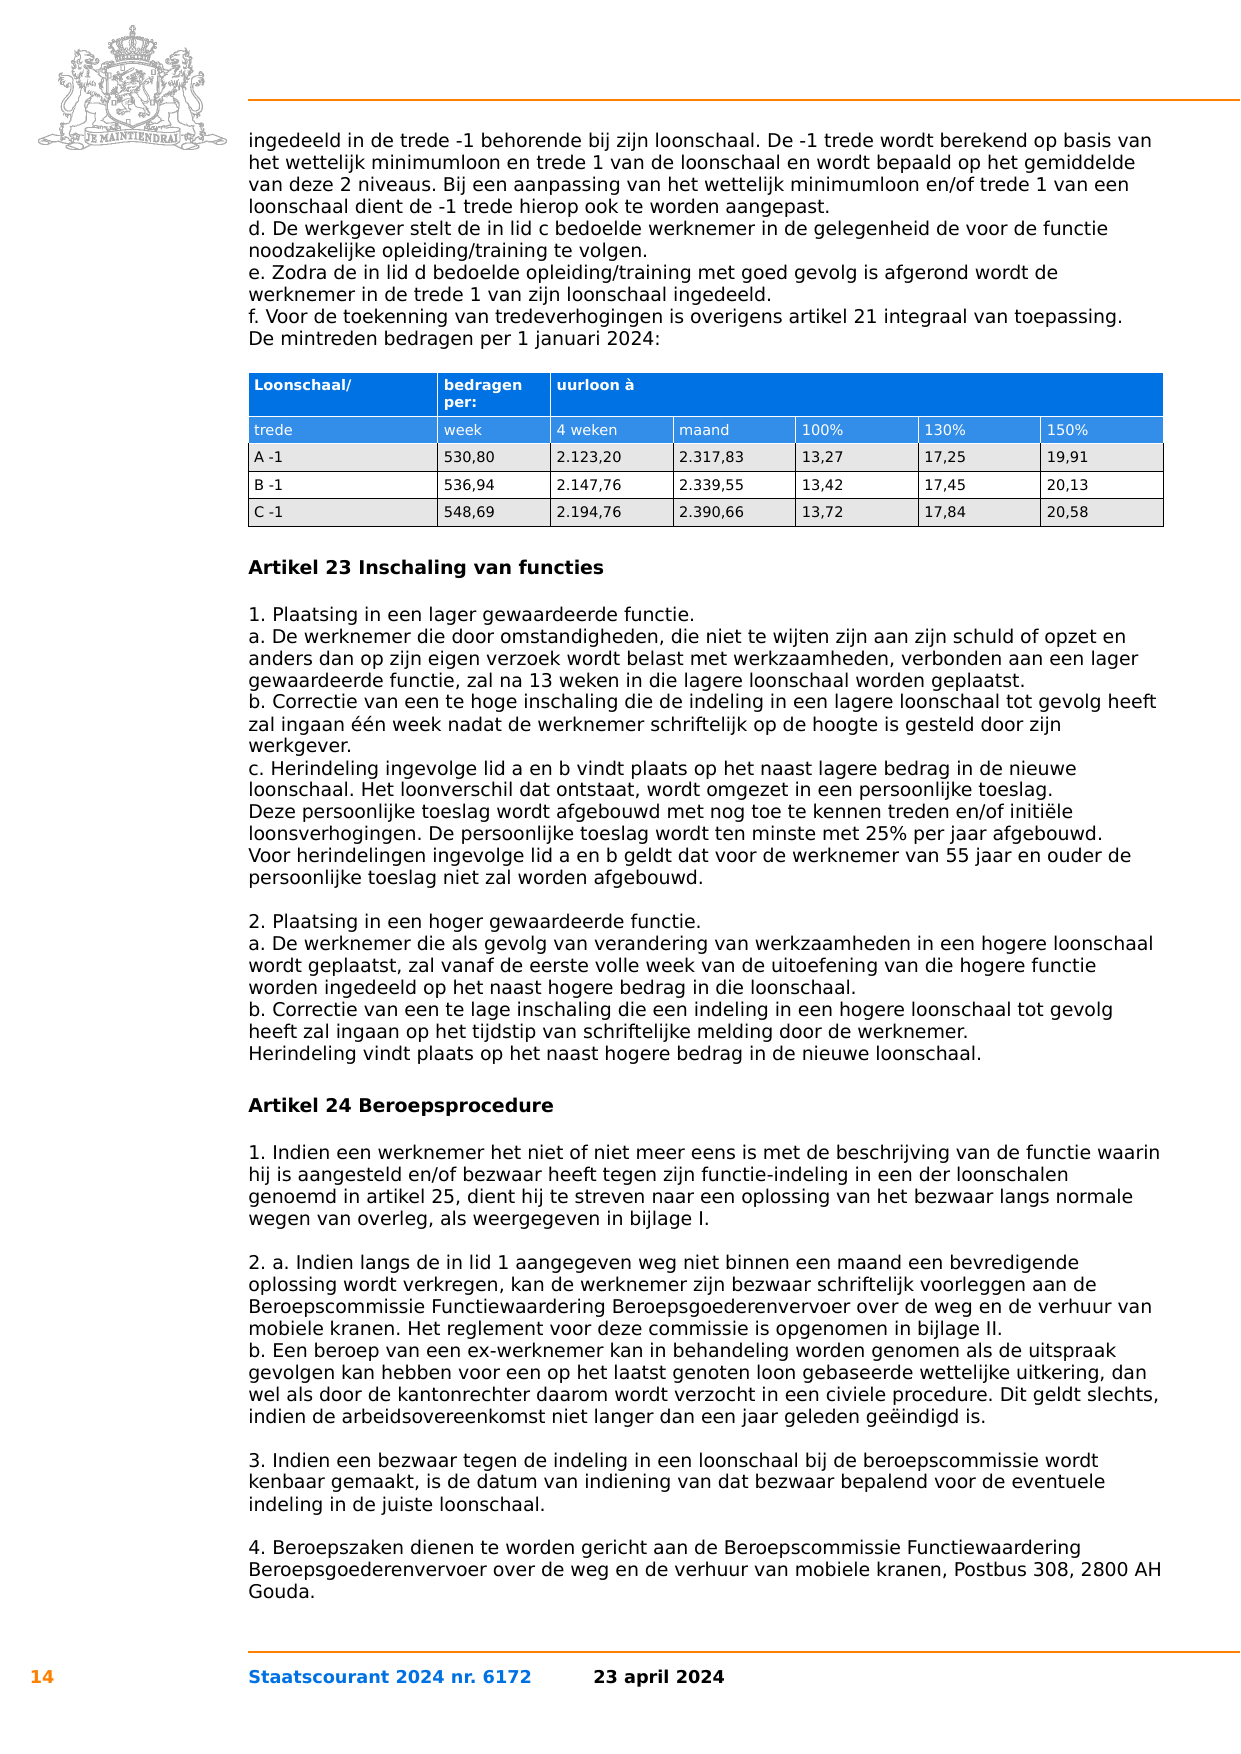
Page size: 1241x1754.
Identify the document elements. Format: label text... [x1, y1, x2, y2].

text 1. Indien een werknemer het niet of niet meer eens is met de beschrijving van de functie waarin hij is aangesteld en/of bezwaar heeft tegen zijn functie‑indeling in een der loonschalen genoemd in artikel 25, dient hij te streven naar een oplossing van het bezwaar langs normale wegen van overleg, als weergegeven in bijlage I. [248, 1142, 1163, 1230]
table_cell 150% [1041, 417, 1163, 443]
text 2. Plaatsing in een hoger gewaardeerde functie. [248, 911, 1163, 933]
table_cell 2.390,66 [674, 499, 795, 526]
table_cell 548,69 [438, 499, 550, 526]
text a. De werknemer die door omstandigheden, die niet te wijten zijn aan zijn schuld of opzet en anders dan op zijn eigen verzoek wordt belast met werkzaamheden, verbonden aan een lager gewaardeerde functie, zal na 13 weken in die lagere loonschaal worden geplaatst. [248, 626, 1163, 691]
text ingedeeld in de trede -1 behorende bij zijn loonschaal. De -1 trede wordt berekend op basis van het wettelijk minimumloon en trede 1 van de loonschaal en wordt bepaald op het gemiddelde van deze 2 niveaus. Bij een aanpassing van het wettelijk minimumloon en/of trede 1 van een loonschaal dient de -1 trede hierop ook te worden aangepast. [248, 130, 1163, 218]
table_cell A -1 [249, 444, 437, 471]
table_cell 13,72 [796, 499, 918, 526]
table_header uurloon à [551, 373, 1163, 416]
text 1. Plaatsing in een lager gewaardeerde functie. [248, 603, 1163, 626]
table_cell 2.317,83 [674, 444, 795, 471]
table_cell 20,58 [1041, 499, 1163, 526]
text De mintreden bedragen per 1 januari 2024: [248, 328, 1163, 350]
text b. Correctie van een te hoge inschaling die de indeling in een lagere loonschaal tot gevolg heeft zal ingaan één week nadat de werknemer schriftelijk op de hoogte is gesteld door zijn werkgever. [248, 691, 1163, 757]
table_cell C -1 [249, 499, 437, 526]
picture [38, 25, 227, 150]
text 4. Beroepszaken dienen te worden gericht aan de Beroepscommissie Functiewaardering Beroepsgoederenvervoer over de weg en de verhuur van mobiele kranen, Postbus 308, 2800 AH Gouda. [248, 1537, 1163, 1603]
subtitle Artikel 23 Inschaling van functies [248, 557, 1163, 578]
text 2. a. Indien langs de in lid 1 aangegeven weg niet binnen een maand een bevredigende oplossing wordt verkregen, kan de werknemer zijn bezwaar schriftelijk voorleggen aan de Beroepscommissie Functiewaardering Beroepsgoederenvervoer over de weg en de verhuur van mobiele kranen. Het reglement voor deze commissie is opgenomen in bijlage II. [248, 1252, 1163, 1340]
table_cell 2.123,20 [551, 444, 673, 471]
text Deze persoonlijke toeslag wordt afgebouwd met nog toe te kennen treden en/of initiële loonsverhogingen. De persoonlijke toeslag wordt ten minste met 25% per jaar afgebouwd. [248, 801, 1163, 845]
text d. De werkgever stelt de in lid c bedoelde werknemer in de gelegenheid de voor de functie noodzakelijke opleiding/training te volgen. [248, 218, 1163, 262]
table_cell 2.339,55 [674, 472, 795, 498]
table_cell 2.194,76 [551, 499, 673, 526]
table_header bedragen per: [438, 373, 550, 416]
table_cell 19,91 [1041, 444, 1163, 471]
table_cell maand [674, 417, 795, 443]
table_cell 530,80 [438, 444, 550, 471]
table_header Loonschaal/ [249, 373, 437, 416]
text Herindeling vindt plaats op het naast hogere bedrag in de nieuwe loonschaal. [248, 1043, 1163, 1065]
text b. Een beroep van een ex‑werknemer kan in behandeling worden genomen als de uitspraak gevolgen kan hebben voor een op het laatst genoten loon gebaseerde wettelijke uitkering, dan wel als door de kantonrechter daarom wordt verzocht in een civiele procedure. Dit geldt slechts, indien de arbeidsovereenkomst niet langer dan een jaar geleden geëindigd is. [248, 1340, 1163, 1428]
table_cell 13,27 [796, 444, 918, 471]
table_cell week [438, 417, 550, 443]
text 3. Indien een bezwaar tegen de indeling in een loonschaal bij de beroepscommissie wordt kenbaar gemaakt, is de datum van indiening van dat bezwaar bepalend voor de eventuele indeling in de juiste loonschaal. [248, 1449, 1163, 1515]
table_cell 100% [796, 417, 918, 443]
text c. Herindeling ingevolge lid a en b vindt plaats op het naast lagere bedrag in de nieuwe loonschaal. Het loonverschil dat ontstaat, wordt omgezet in een persoonlijke toeslag. [248, 757, 1163, 801]
text a. De werknemer die als gevolg van verandering van werkzaamheden in een hogere loonschaal wordt geplaatst, zal vanaf de eerste volle week van de uitoefening van die hogere functie worden ingedeeld op het naast hogere bedrag in die loonschaal. [248, 933, 1163, 999]
table_cell 13,42 [796, 472, 918, 498]
table_cell 4 weken [551, 417, 673, 443]
table_cell 17,84 [919, 499, 1040, 526]
table_cell 20,13 [1041, 472, 1163, 498]
text b. Correctie van een te lage inschaling die een indeling in een hogere loonschaal tot gevolg heeft zal ingaan op het tijdstip van schriftelijke melding door de werknemer. [248, 999, 1163, 1043]
text Voor herindelingen ingevolge lid a en b geldt dat voor de werknemer van 55 jaar en ouder de persoonlijke toeslag niet zal worden afgebouwd. [248, 845, 1163, 889]
text e. Zodra de in lid d bedoelde opleiding/training met goed gevolg is afgerond wordt de werknemer in de trede 1 van zijn loonschaal ingedeeld. [248, 262, 1163, 306]
table_cell trede [249, 417, 437, 443]
table_cell 130% [919, 417, 1040, 443]
table_cell 17,25 [919, 444, 1040, 471]
table_cell B -1 [249, 472, 437, 498]
table_cell 2.147,76 [551, 472, 673, 498]
subtitle Artikel 24 Beroepsprocedure [248, 1095, 1163, 1117]
text f. Voor de toekenning van tredeverhogingen is overigens artikel 21 integraal van toepassing. [248, 306, 1163, 328]
table_cell 17,45 [919, 472, 1040, 498]
table_cell 536,94 [438, 472, 550, 498]
